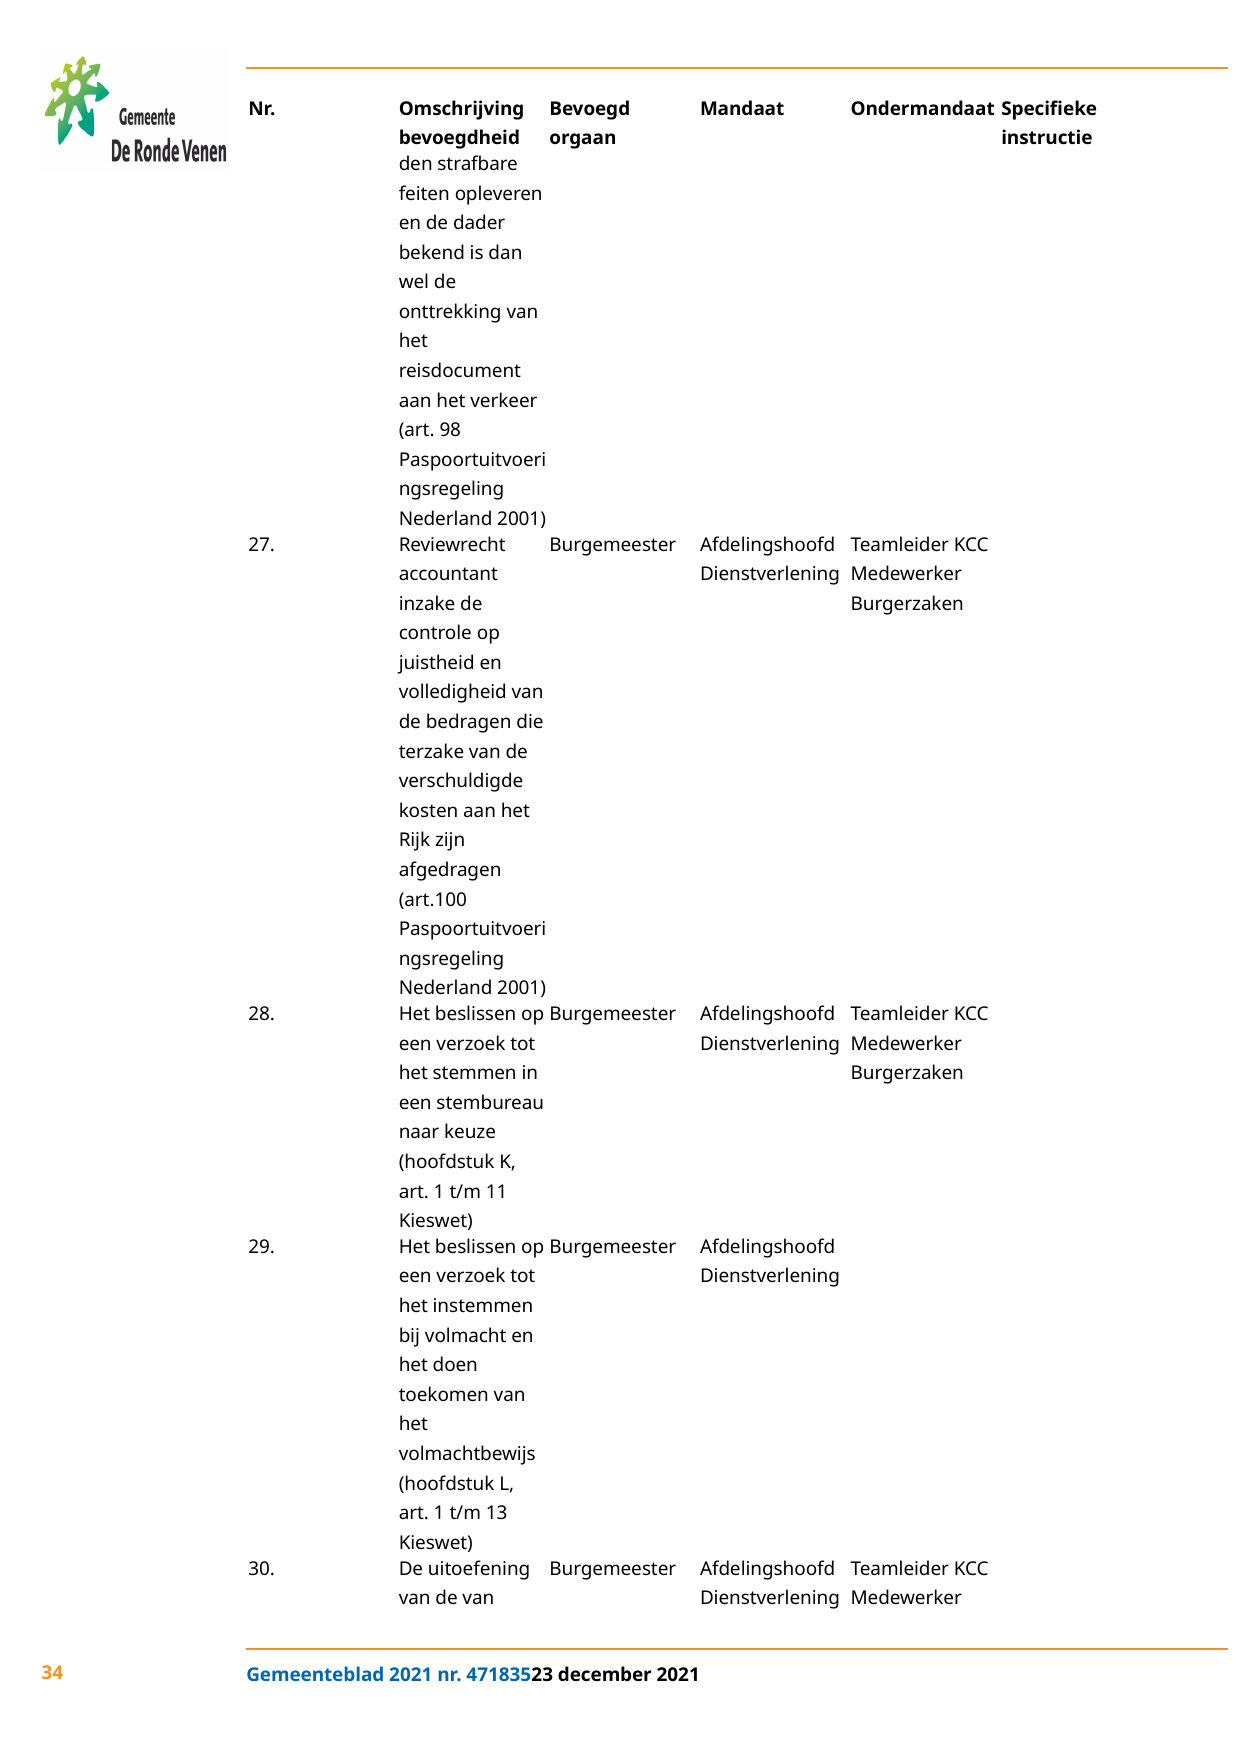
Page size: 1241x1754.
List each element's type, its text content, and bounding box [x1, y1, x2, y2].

table_cell [700, 150, 850, 531]
table_cell [1001, 150, 1152, 531]
table_cell [1001, 1555, 1152, 1610]
table_header Nr. [248, 95, 398, 150]
table_header Bevoegd orgaan [549, 95, 700, 150]
table_cell Afdelingshoofd Dienstverlening [700, 1233, 850, 1555]
table_cell Teamleider KCC Medewerker Burgerzaken [850, 1000, 1001, 1233]
table_cell [850, 150, 1001, 531]
table_cell 27. [248, 531, 398, 1000]
table_header Ondermandaat [850, 95, 1001, 150]
table_cell [850, 1233, 1001, 1555]
table_cell Reviewrecht accountant inzake de controle op juistheid en volledigheid van de bedragen die terzake van de verschuldigde kosten aan het Rijk zijn afgedragen (art.100 Paspoortuitvoeringsregeling Nederland 2001) [399, 531, 549, 1000]
table_cell Burgemeester [549, 1233, 700, 1555]
table_cell Burgemeester [549, 1555, 700, 1610]
table_cell Afdelingshoofd Dienstverlening [700, 1000, 850, 1233]
table_cell Teamleider KCC Medewerker Burgerzaken [850, 531, 1001, 1000]
table_header Specifieke instructie [1001, 95, 1152, 150]
table_cell Het beslissen op een verzoek tot het instemmen bij volmacht en het doen toekomen van het volmachtbewijs (hoofdstuk L, art. 1 t/m 13 Kieswet) [399, 1233, 549, 1555]
table_cell 30. [248, 1555, 398, 1610]
table_cell den strafbare feiten opleveren en de dader bekend is dan wel de onttrekking van het reisdocument aan het verkeer (art. 98 Paspoortuitvoeringsregeling Nederland 2001) [399, 150, 549, 531]
table_cell Burgemeester [549, 1000, 700, 1233]
table_cell [1001, 1233, 1152, 1555]
table_header Mandaat [700, 95, 850, 150]
table_cell [1001, 1000, 1152, 1233]
table_cell 28. [248, 1000, 398, 1233]
table_cell Het beslissen op een verzoek tot het stemmen in een stembureau naar keuze (hoofdstuk K, art. 1 t/m 11 Kieswet) [399, 1000, 549, 1233]
table_cell Burgemeester [549, 531, 700, 1000]
table_header Omschrijving bevoegdheid [399, 95, 549, 150]
table_cell De uitoefening van de van [399, 1555, 549, 1610]
table_cell 29. [248, 1233, 398, 1555]
table_cell [549, 150, 700, 531]
table_cell Teamleider KCC Medewerker [850, 1555, 1001, 1610]
table_cell Afdelingshoofd Dienstverlening [700, 531, 850, 1000]
table_cell [248, 150, 398, 531]
table_cell Afdelingshoofd Dienstverlening [700, 1555, 850, 1610]
table_cell [1001, 531, 1152, 1000]
picture [41, 47, 231, 172]
